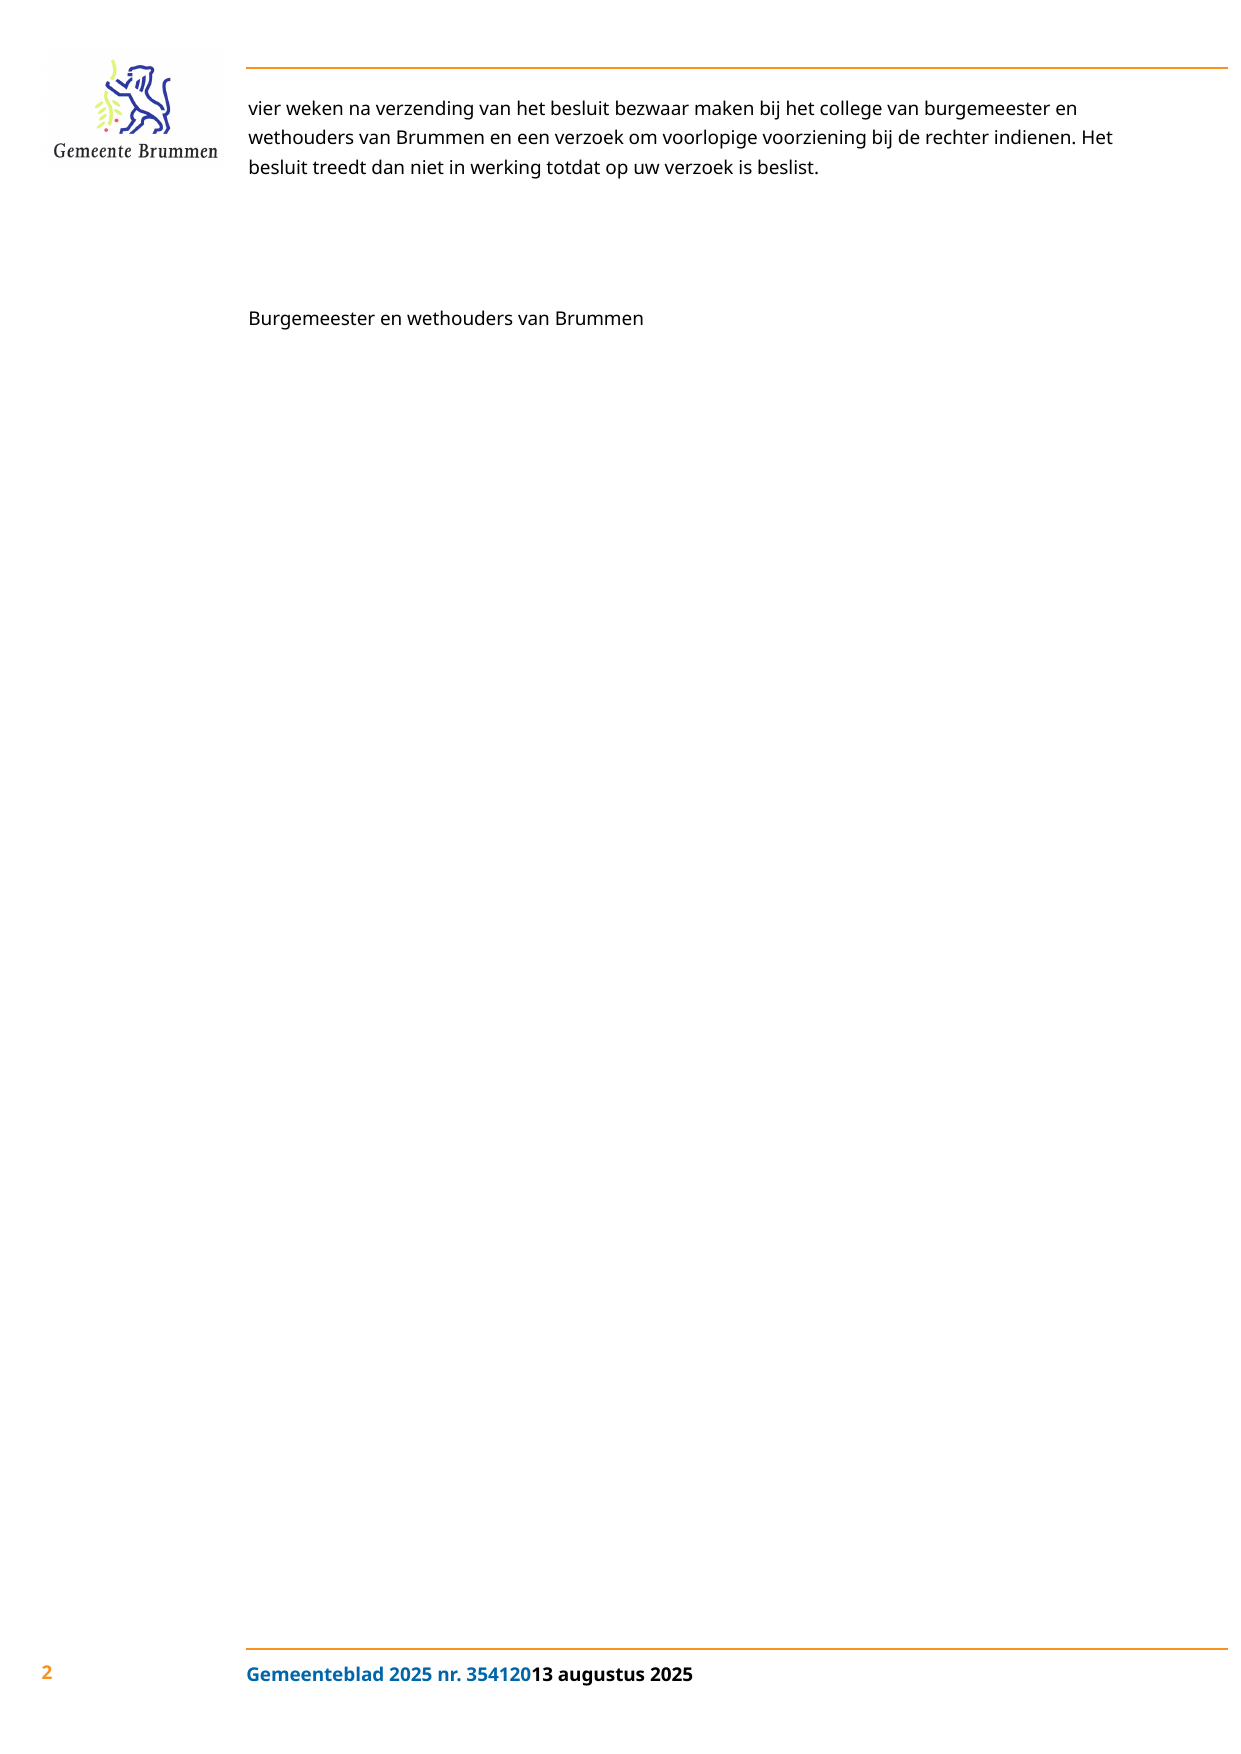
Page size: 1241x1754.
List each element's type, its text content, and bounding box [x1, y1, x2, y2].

picture [41, 47, 231, 172]
text vier weken na verzending van het besluit bezwaar maken bij het college van burgemeester en wethouders van Brummen en een verzoek om voorlopige voorziening bij de rechter indienen. Het besluit treedt dan niet in werking totdat op uw verzoek is beslist. [248, 95, 1152, 180]
text Burgemeester en wethouders van Brummen [248, 305, 1152, 331]
